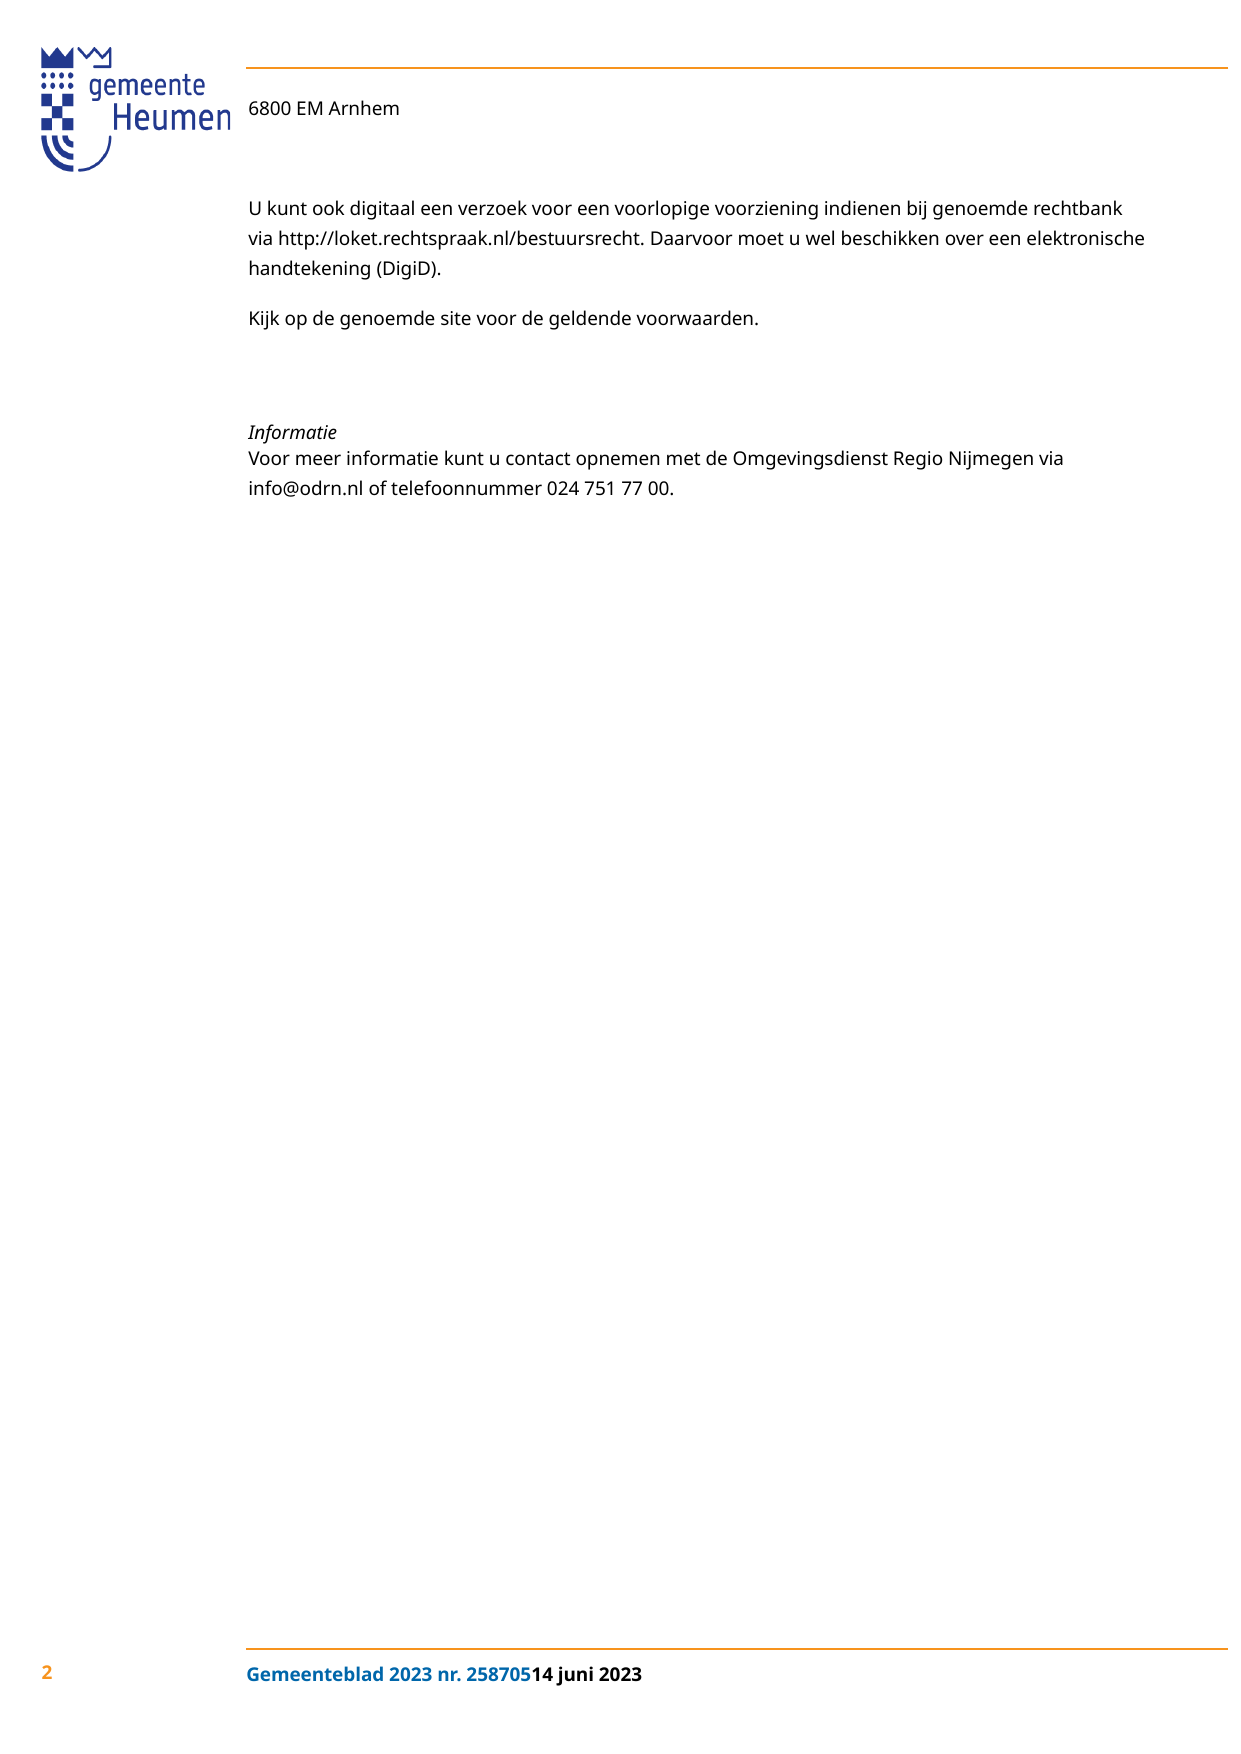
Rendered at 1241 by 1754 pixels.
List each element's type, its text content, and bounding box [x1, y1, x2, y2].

text Informatie [248, 419, 1152, 445]
text Voor meer informatie kunt u contact opnemen met de Omgevingsdienst Regio Nijmegen via info@odrn.nl of telefoonnummer 024 751 77 00. [248, 445, 1152, 501]
text 6800 EM Arnhem [248, 95, 1152, 121]
text Kijk op de genoemde site voor de geldende voorwaarden. [248, 305, 1152, 331]
text U kunt ook digitaal een verzoek voor een voorlopige voorziening indienen bij genoemde rechtbank via http://loket.rechtspraak.nl/bestuursrecht. Daarvoor moet u wel beschikken over een elektronische handtekening (DigiD). [248, 196, 1152, 281]
picture [41, 47, 231, 172]
